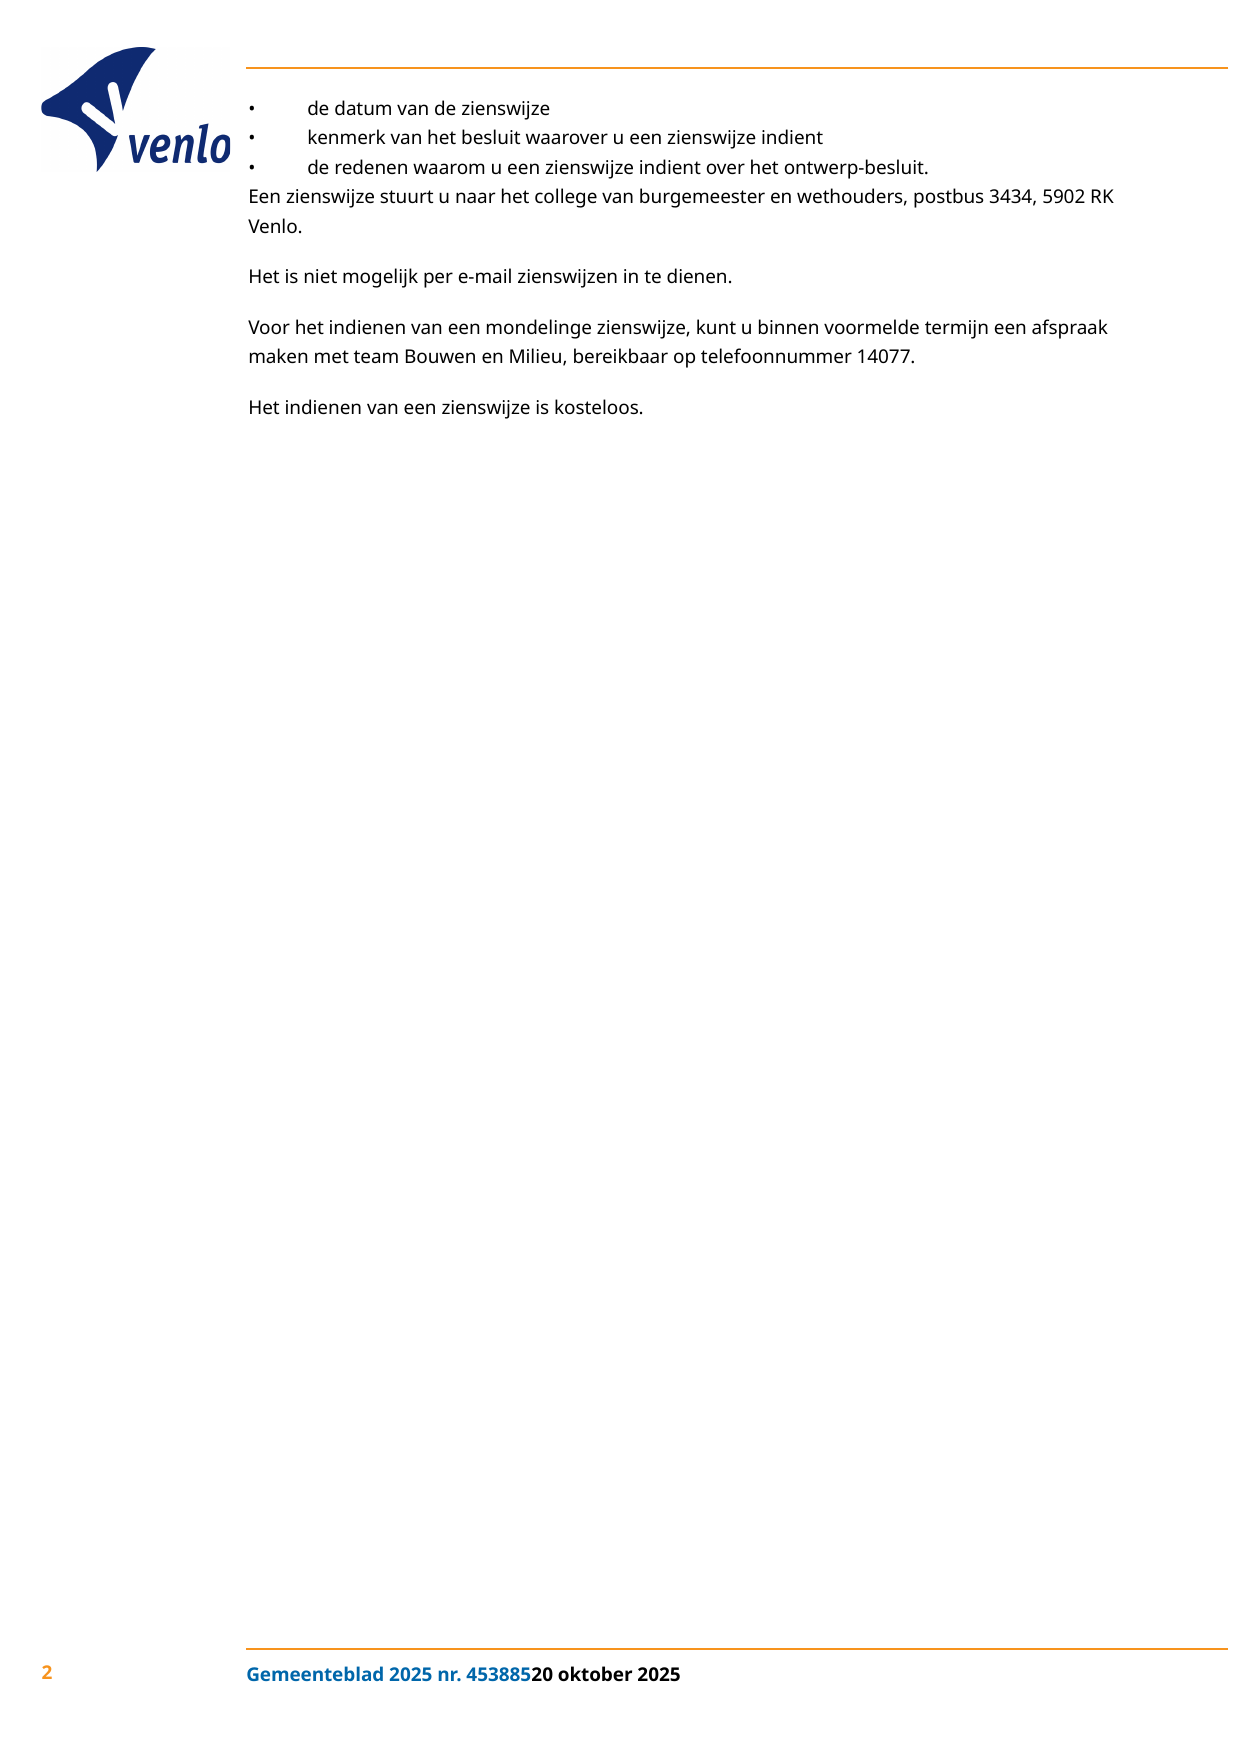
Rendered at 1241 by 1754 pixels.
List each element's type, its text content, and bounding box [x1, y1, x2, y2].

text Een zienswijze stuurt u naar het college van burgemeester en wethouders, postbus 3434, 5902 RK Venlo. [248, 183, 1152, 239]
text Het is niet mogelijk per e-mail zienswijzen in te dienen. [248, 263, 1152, 289]
text Het indienen van een zienswijze is kosteloos. [248, 394, 1152, 420]
list de redenen waarom u een zienswijze indient over het ontwerp-besluit. [248, 154, 1152, 180]
text Voor het indienen van een mondelinge zienswijze, kunt u binnen voormelde termijn een afspraak maken met team Bouwen en Milieu, bereikbaar op telefoonnummer 14077. [248, 314, 1152, 369]
list kenmerk van het besluit waarover u een zienswijze indient [248, 124, 1152, 150]
picture [41, 47, 231, 172]
list de datum van de zienswijze [248, 95, 1152, 121]
